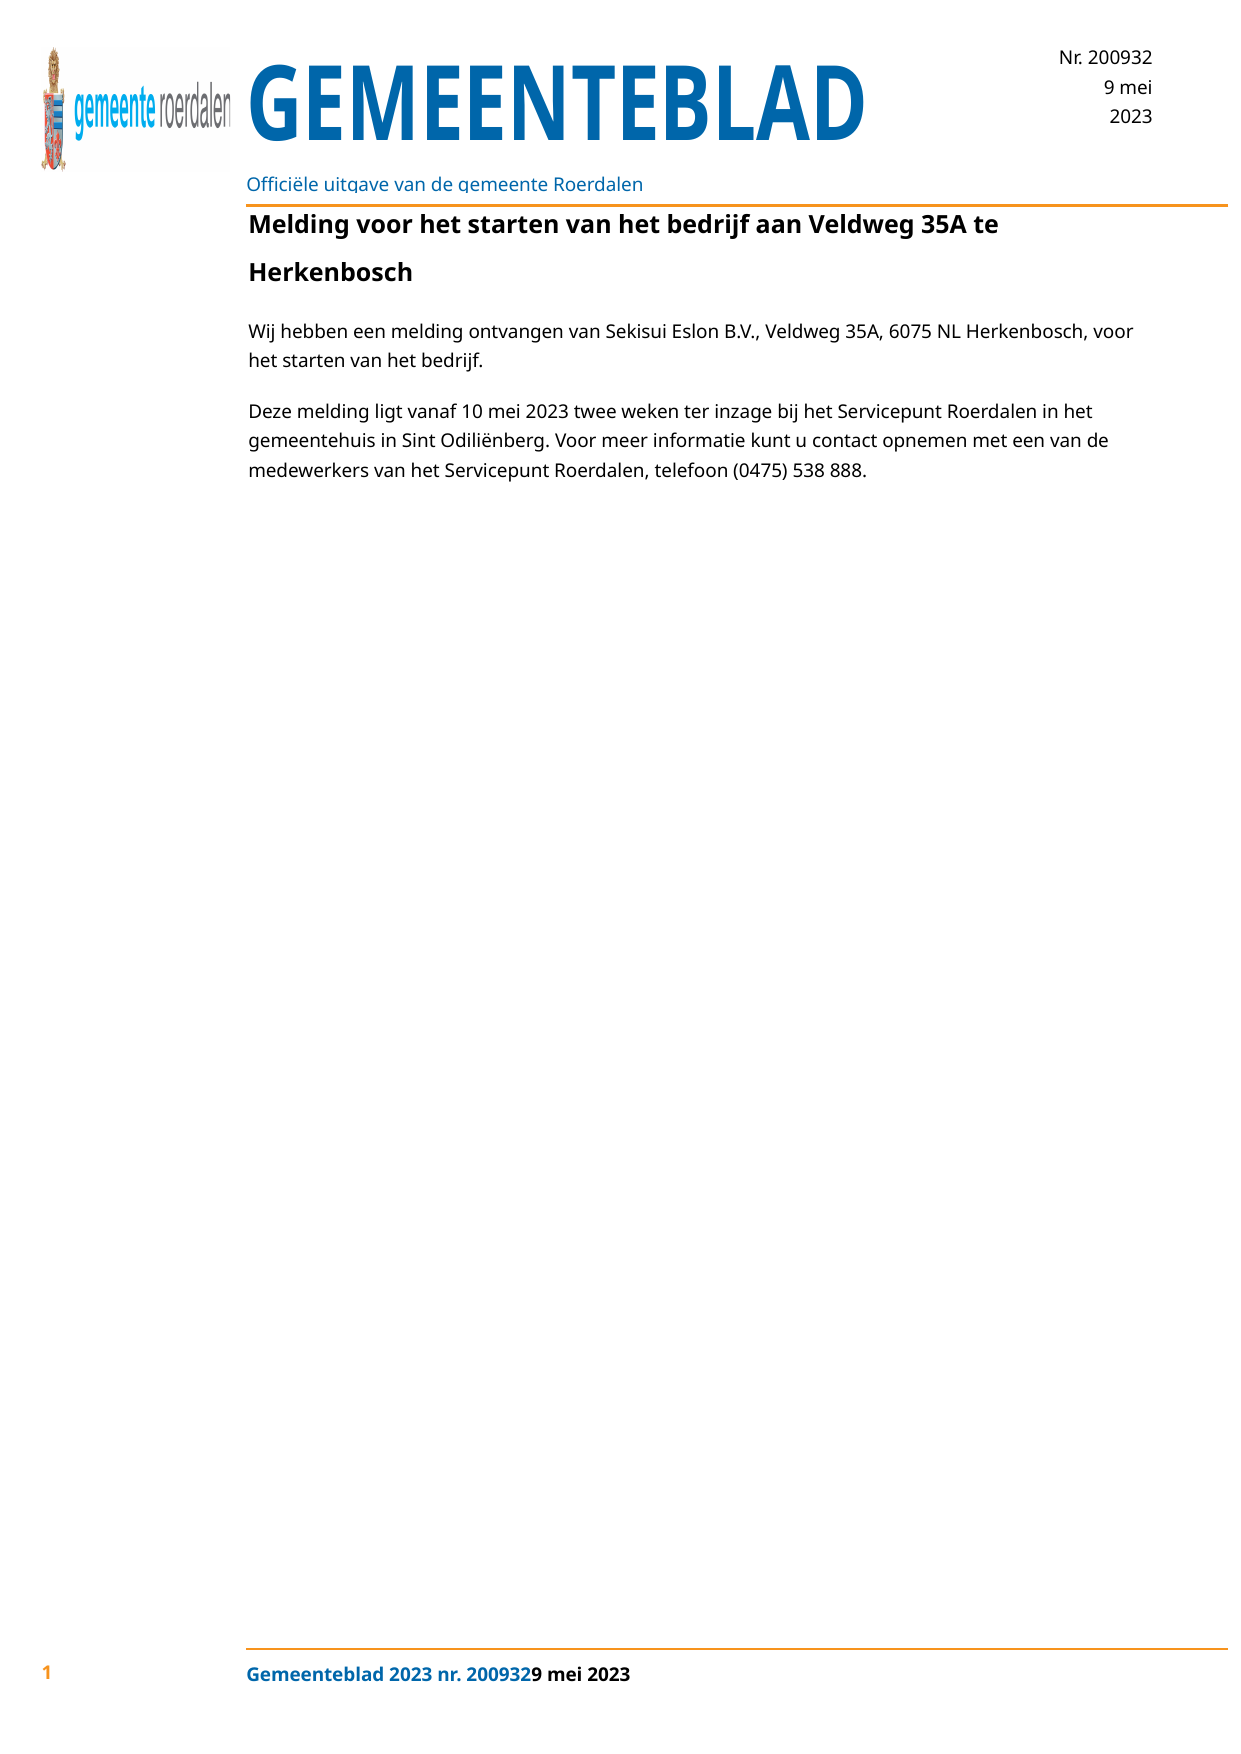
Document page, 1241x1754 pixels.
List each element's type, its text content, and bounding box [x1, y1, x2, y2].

text Wij hebben een melding ontvangen van Sekisui Eslon B.V., Veldweg 35A, 6075 NL Herkenbosch, voor het starten van het bedrijf. [248, 318, 1152, 373]
text Deze melding ligt vanaf 10 mei 2023 twee weken ter inzage bij het Servicepunt Roerdalen in het gemeentehuis in Sint Odiliënberg. Voor meer informatie kunt u contact opnemen met een van de medewerkers van het Servicepunt Roerdalen, telefoon (0475) 538 888. [248, 398, 1152, 483]
text Melding voor het starten van het bedrijf aan Veldweg 35A te Herkenbosch [248, 207, 1152, 288]
picture [41, 47, 231, 172]
